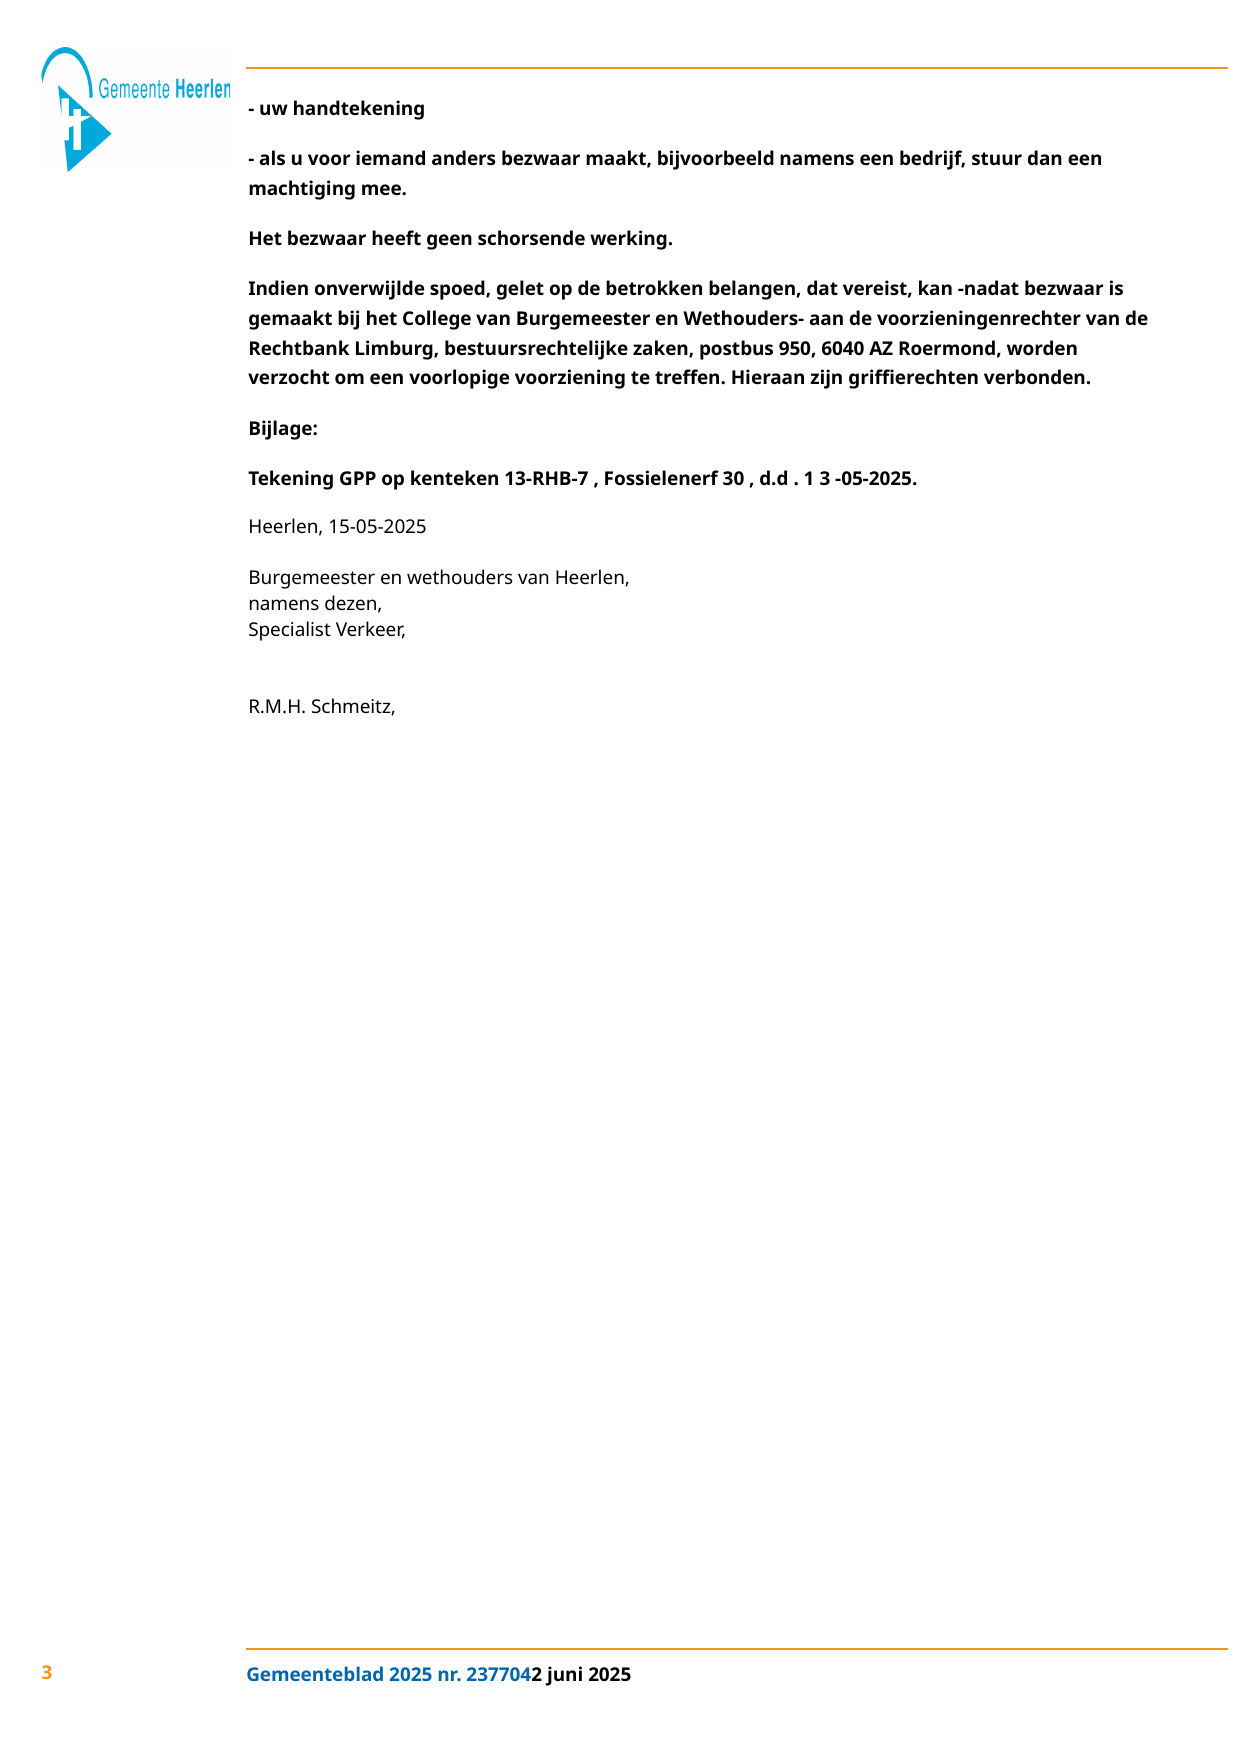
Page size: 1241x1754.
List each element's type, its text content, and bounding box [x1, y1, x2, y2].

text R.M.H. Schmeitz, [248, 693, 1152, 719]
text Specialist Verkeer, [248, 616, 1152, 642]
text Heerlen, 15-05-2025 [248, 513, 1152, 539]
text Bijlage: [248, 415, 1152, 441]
text Het bezwaar heeft geen schorsende werking. [248, 225, 1152, 251]
text namens dezen, [248, 590, 1152, 616]
text Tekening GPP op kenteken 13-RHB-7 , Fossielenerf 30 , d.d . 1 3 -05-2025. [248, 465, 1152, 491]
text - uw handtekening [248, 95, 1152, 121]
picture [41, 47, 59, 70]
text - als u voor iemand anders bezwaar maakt, bijvoorbeeld namens een bedrijf, stuur dan een machtiging mee. [248, 145, 1152, 201]
text Indien onverwijlde spoed, gelet op de betrokken belangen, dat vereist, kan -nadat bezwaar is gemaakt bij het College van Burgemeester en Wethouders- aan de voorzieningenrechter van de Rechtbank Limburg, bestuursrechtelijke zaken, postbus 950, 6040 AZ Roermond, worden verzocht om een voorlopige voorziening te treffen. Hieraan zijn griffierechten verbonden. [248, 276, 1152, 390]
text Burgemeester en wethouders van Heerlen, [248, 564, 1152, 590]
picture [41, 47, 231, 172]
